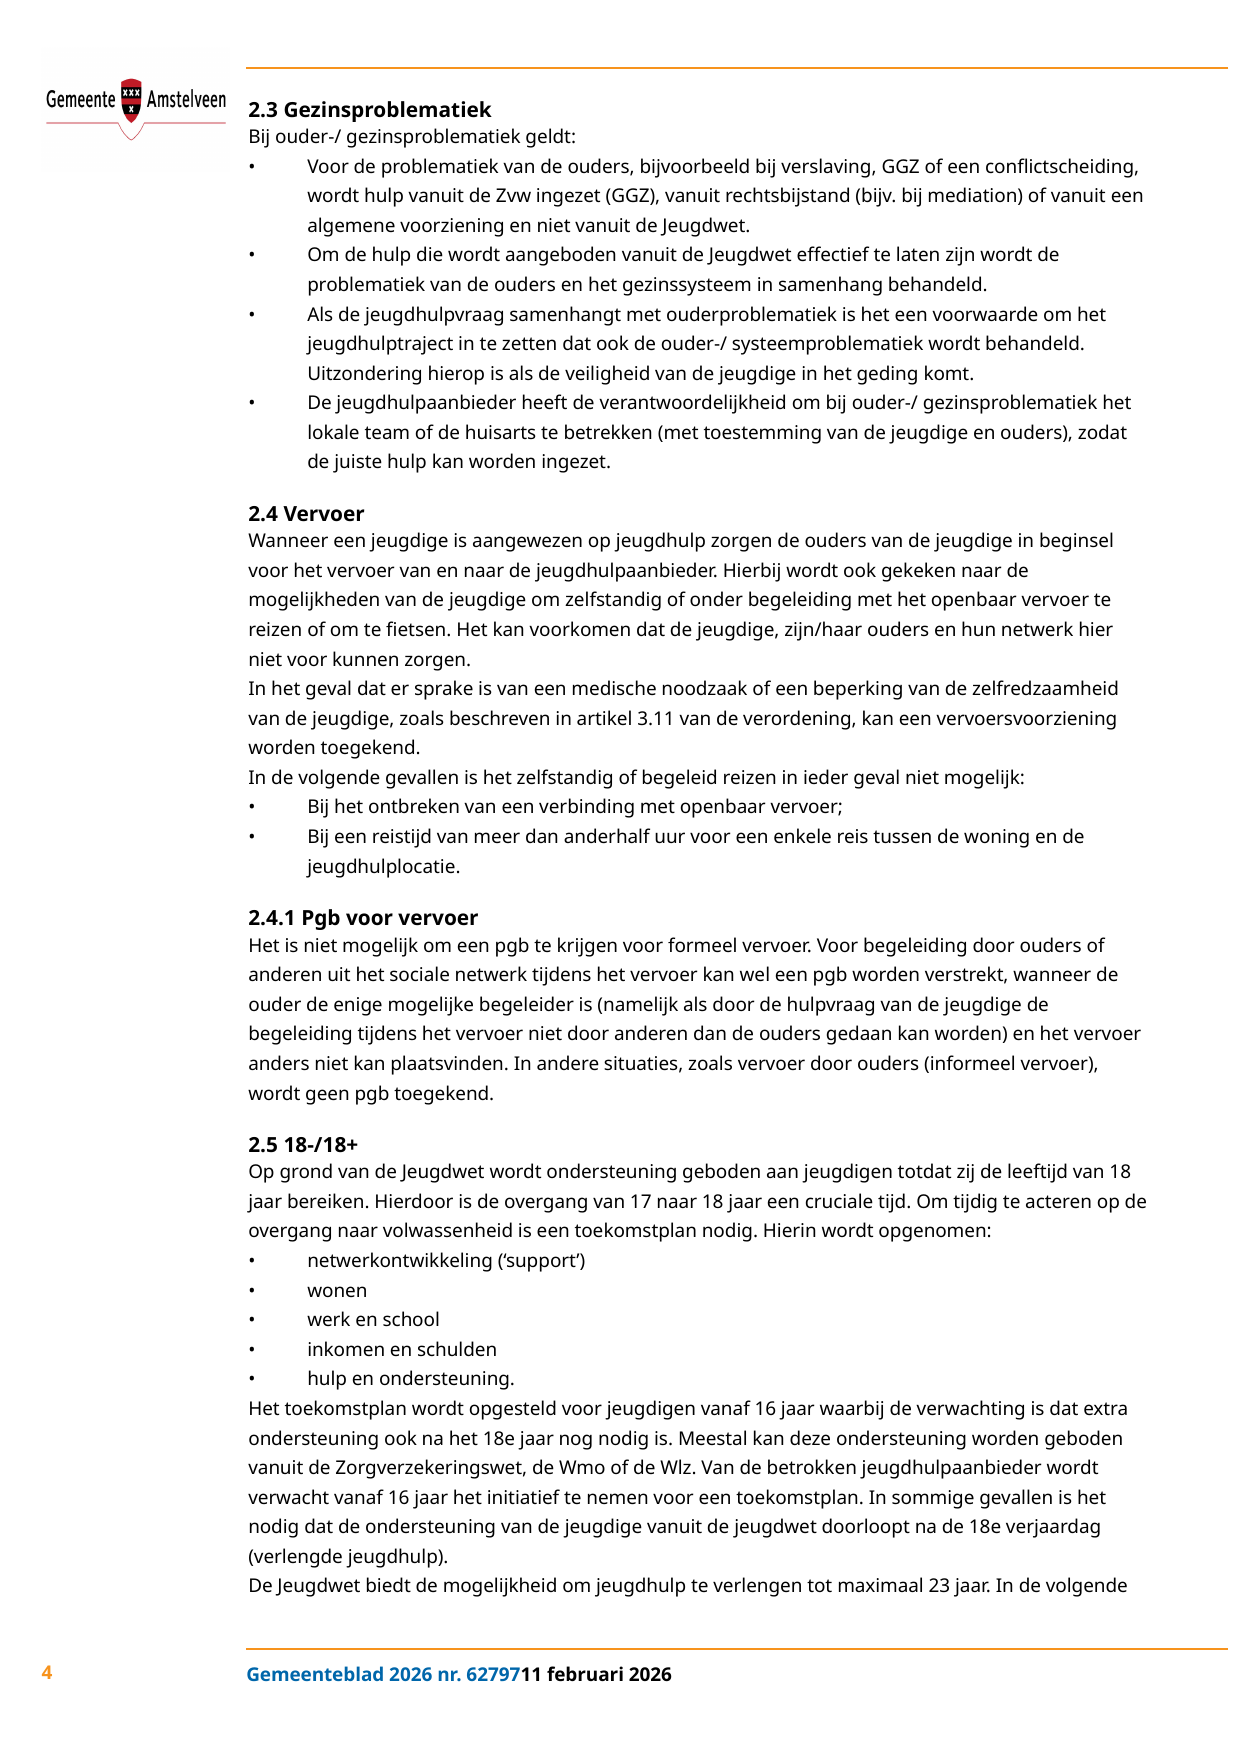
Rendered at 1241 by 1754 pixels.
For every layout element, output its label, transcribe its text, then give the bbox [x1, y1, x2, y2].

list Voor de problematiek van de ouders, bijvoorbeeld bij verslaving, GGZ of een conflictscheiding, wordt hulp vanuit de Zvw ingezet (GGZ), vanuit rechtsbijstand (bijv. bij mediation) of vanuit een algemene voorziening en niet vanuit de Jeugdwet. [248, 153, 1152, 238]
list wonen [248, 1277, 1152, 1303]
text In het geval dat er sprake is van een medische noodzaak of een beperking van de zelfredzaamheid van de jeugdige, zoals beschreven in artikel 3.11 van de verordening, kan een vervoersvoorziening worden toegekend. [248, 675, 1152, 760]
list Om de hulp die wordt aangeboden vanuit de Jeugdwet effectief te laten zijn wordt de problematiek van de ouders en het gezinssysteem in samenhang behandeld. [248, 242, 1152, 297]
list netwerkontwikkeling (‘support’) [248, 1247, 1152, 1273]
list Als de jeugdhulpvraag samenhangt met ouderproblematiek is het een voorwaarde om het jeugdhulptraject in te zetten dat ook de ouder-/ systeemproblematiek wordt behandeld. Uitzondering hierop is als de veiligheid van de jeugdige in het geding komt. [248, 301, 1152, 386]
text De Jeugdwet biedt de mogelijkheid om jeugdhulp te verlengen tot maximaal 23 jaar. In de volgende [248, 1573, 1152, 1598]
text In de volgende gevallen is het zelfstandig of begeleid reizen in ieder geval niet mogelijk: [248, 764, 1152, 790]
text 2.4 Vervoer [248, 499, 1152, 527]
picture [41, 47, 231, 172]
text Wanneer een jeugdige is aangewezen op jeugdhulp zorgen de ouders van de jeugdige in beginsel voor het vervoer van en naar de jeugdhulpaanbieder. Hierbij wordt ook gekeken naar de mogelijkheden van de jeugdige om zelfstandig of onder begeleiding met het openbaar vervoer te reizen of om te fietsen. Het kan voorkomen dat de jeugdige, zijn/haar ouders en hun netwerk hier niet voor kunnen zorgen. [248, 527, 1152, 672]
list werk en school [248, 1306, 1152, 1332]
list hulp en ondersteuning. [248, 1366, 1152, 1391]
list Bij een reistijd van meer dan anderhalf uur voor een enkele reis tussen de woning en de jeugdhulplocatie. [248, 823, 1152, 879]
list inkomen en schulden [248, 1336, 1152, 1362]
text 2.4.1 Pgb voor vervoer [248, 903, 1152, 932]
list De jeugdhulpaanbieder heeft de verantwoordelijkheid om bij ouder-/ gezinsproblematiek het lokale team of de huisarts te betrekken (met toestemming van de jeugdige en ouders), zodat de juiste hulp kan worden ingezet. [248, 389, 1152, 474]
text 2.5 18-/18+ [248, 1130, 1152, 1158]
text Het is niet mogelijk om een pgb te krijgen voor formeel vervoer. Voor begeleiding door ouders of anderen uit het sociale netwerk tijdens het vervoer kan wel een pgb worden verstrekt, wanneer de ouder de enige mogelijke begeleider is (namelijk als door de hulpvraag van de jeugdige de begeleiding tijdens het vervoer niet door anderen dan de ouders gedaan kan worden) en het vervoer anders niet kan plaatsvinden. In andere situaties, zoals vervoer door ouders (informeel vervoer), wordt geen pgb toegekend. [248, 932, 1152, 1105]
text Het toekomstplan wordt opgesteld voor jeugdigen vanaf 16 jaar waarbij de verwachting is dat extra ondersteuning ook na het 18e jaar nog nodig is. Meestal kan deze ondersteuning worden geboden vanuit de Zorgverzekeringswet, de Wmo of de Wlz. Van de betrokken jeugdhulpaanbieder wordt verwacht vanaf 16 jaar het initiatief te nemen voor een toekomstplan. In sommige gevallen is het nodig dat de ondersteuning van de jeugdige vanuit de jeugdwet doorloopt na de 18e verjaardag (verlengde jeugdhulp). [248, 1395, 1152, 1569]
list Bij het ontbreken van een verbinding met openbaar vervoer; [248, 794, 1152, 819]
text Op grond van de Jeugdwet wordt ondersteuning geboden aan jeugdigen totdat zij de leeftijd van 18 jaar bereiken. Hierdoor is de overgang van 17 naar 18 jaar een cruciale tijd. Om tijdig te acteren op de overgang naar volwassenheid is een toekomstplan nodig. Hierin wordt opgenomen: [248, 1158, 1152, 1243]
text 2.3 Gezinsproblematiek [248, 95, 1152, 123]
text Bij ouder-/ gezinsproblematiek geldt: [248, 123, 1152, 149]
